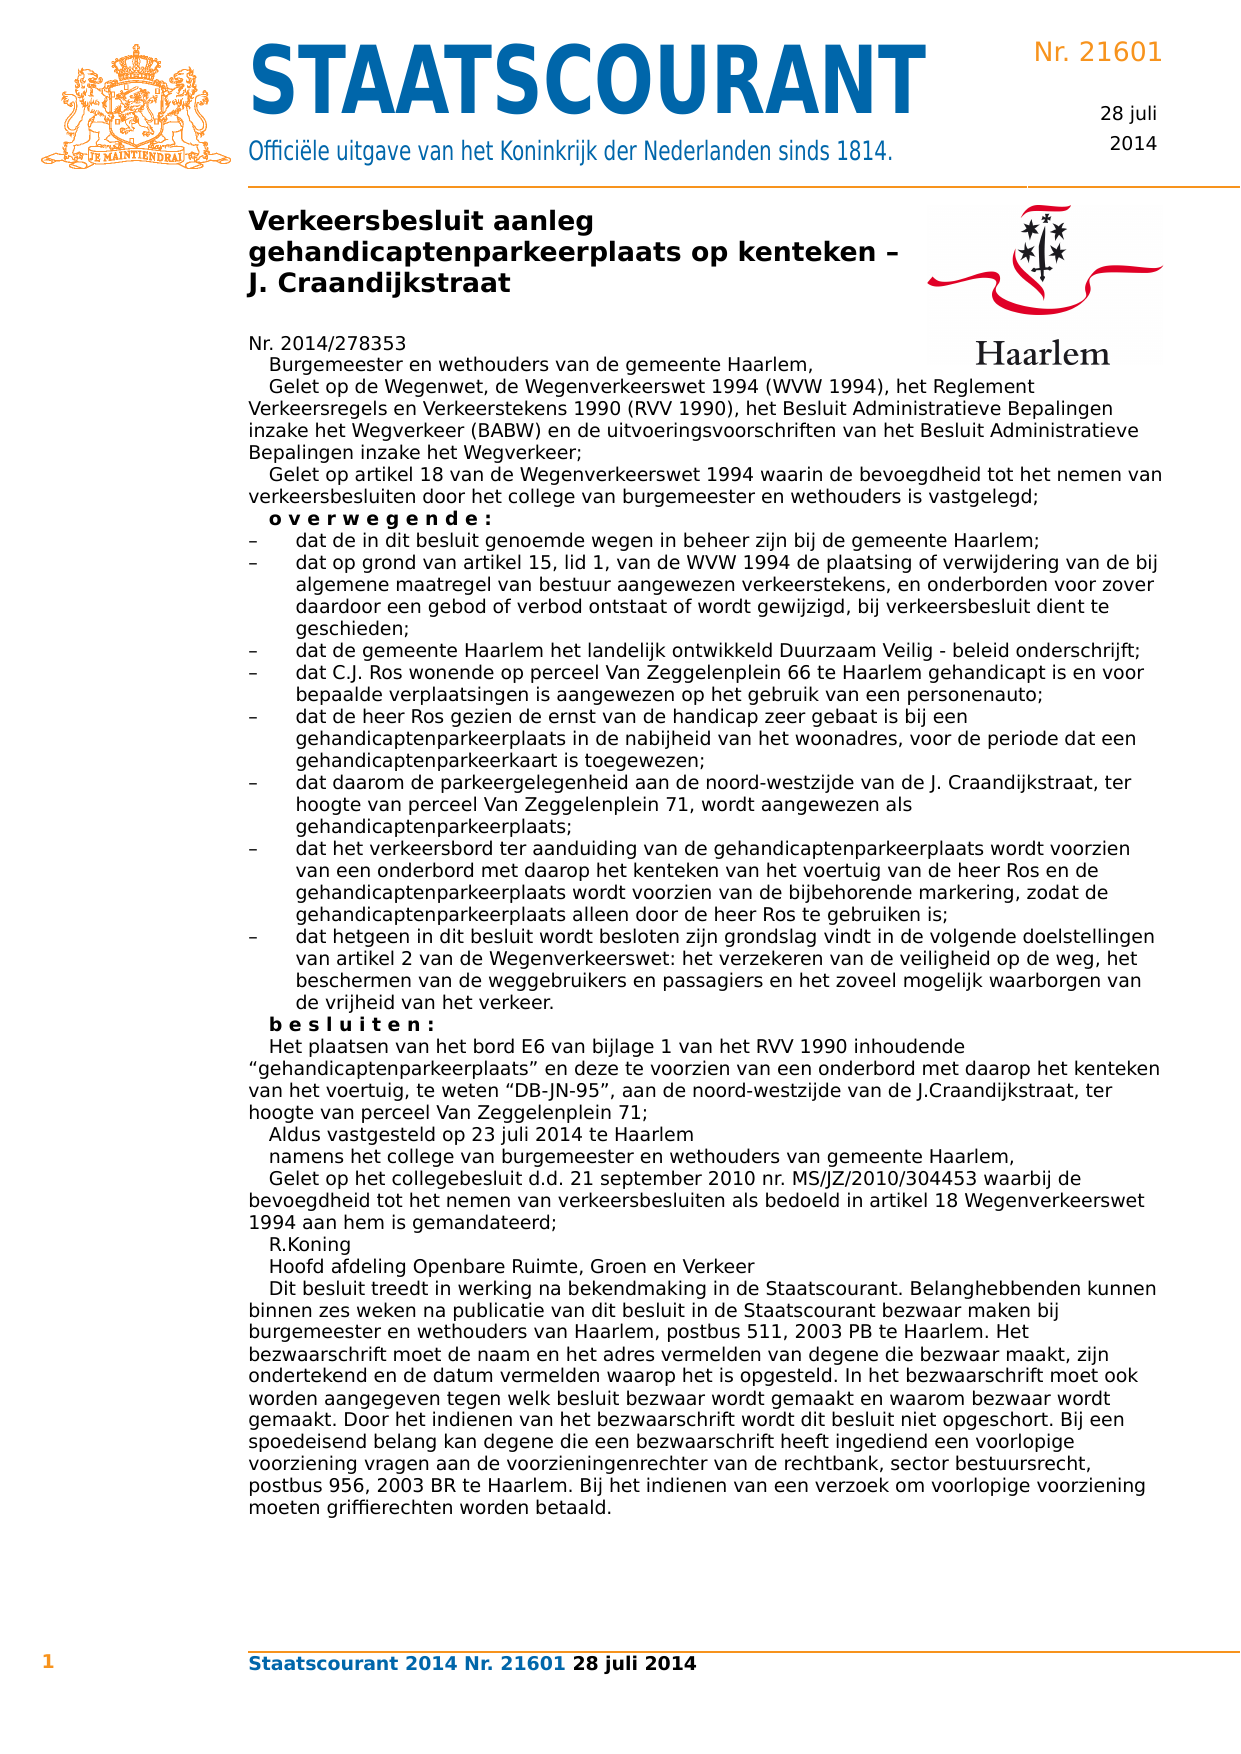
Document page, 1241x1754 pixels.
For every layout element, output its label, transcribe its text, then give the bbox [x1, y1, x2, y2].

list dat C.J. Ros wonende op perceel Van Zeggelenplein 66 te Haarlem gehandicapt is en voor bepaalde verplaatsingen is aangewezen op het gebruik van een personenauto; [248, 662, 1163, 706]
picture [927, 205, 1164, 365]
text Burgemeester en wethouders van de gemeente Haarlem, [248, 354, 1163, 376]
text o v e r w e g e n d e : [248, 508, 1163, 530]
list dat op grond van artikel 15, lid 1, van de WVW 1994 de plaatsing of verwijdering van de bij algemene maatregel van bestuur aangewezen verkeerstekens, en onderborden voor zover daardoor een gebod of verbod ontstaat of wordt gewijzigd, bij verkeersbesluit dient te geschieden; [248, 552, 1163, 640]
text Nr. 2014/278353 [248, 332, 927, 354]
text Aldus vastgesteld op 23 juli 2014 te Haarlem [248, 1124, 1163, 1146]
picture [41, 44, 231, 169]
list dat de in dit besluit genoemde wegen in beheer zijn bij de gemeente Haarlem; [248, 530, 1163, 552]
list dat de gemeente Haarlem het landelijk ontwikkeld Duurzaam Veilig - beleid onderschrijft; [248, 640, 1163, 662]
list dat hetgeen in dit besluit wordt besloten zijn grondslag vindt in de volgende doelstellingen van artikel 2 van de Wegenverkeerswet: het verzekeren van de veiligheid op de weg, het beschermen van de weggebruikers en passagiers en het zoveel mogelijk waarborgen van de vrijheid van het verkeer. [248, 926, 1163, 1014]
list dat het verkeersbord ter aanduiding van de gehandicaptenparkeerplaats wordt voorzien van een onderbord met daarop het kenteken van het voertuig van de heer Ros en de gehandicaptenparkeerplaats wordt voorzien van de bijbehorende markering, zodat de gehandicaptenparkeerplaats alleen door de heer Ros te gebruiken is; [248, 838, 1163, 926]
text Hoofd afdeling Openbare Ruimte, Groen en Verkeer [248, 1256, 1163, 1277]
text Gelet op artikel 18 van de Wegenverkeerswet 1994 waarin de bevoegdheid tot het nemen van verkeersbesluiten door het college van burgemeester en wethouders is vastgelegd; [248, 464, 1163, 508]
text Gelet op het collegebesluit d.d. 21 september 2010 nr. MS/JZ/2010/304453 waarbij de bevoegdheid tot het nemen van verkeersbesluiten als bedoeld in artikel 18 Wegenverkeerswet 1994 aan hem is gemandateerd; [248, 1168, 1163, 1233]
list dat daarom de parkeergelegenheid aan de noord-westzijde van de J. Craandijkstraat, ter hoogte van perceel Van Zeggelenplein 71, wordt aangewezen als gehandicaptenparkeerplaats; [248, 772, 1163, 838]
text Gelet op de Wegenwet, de Wegenverkeerswet 1994 (WVW 1994), het Reglement Verkeersregels en Verkeerstekens 1990 (RVV 1990), het Besluit Administratieve Bepalingen inzake het Wegverkeer (BABW) en de uitvoeringsvoorschriften van het Besluit Administratieve Bepalingen inzake het Wegverkeer; [248, 376, 1163, 464]
text R.Koning [248, 1233, 1163, 1256]
text b e s l u i t e n : [248, 1014, 1163, 1036]
text namens het college van burgemeester en wethouders van gemeente Haarlem, [248, 1146, 1163, 1168]
text Het plaatsen van het bord E6 van bijlage 1 van het RVV 1990 inhoudende “gehandicaptenparkeerplaats” en deze te voorzien van een onderbord met daarop het kenteken van het voertuig, te weten “DB-JN-95”, aan de noord-westzijde van de J.Craandijkstraat, ter hoogte van perceel Van Zeggelenplein 71; [248, 1036, 1163, 1124]
subtitle Verkeersbesluit aanleg gehandicaptenparkeerplaats op kenteken – J. Craandijkstraat [248, 206, 927, 299]
text Dit besluit treedt in werking na bekendmaking in de Staatscourant. Belanghebbenden kunnen binnen zes weken na publicatie van dit besluit in de Staatscourant bezwaar maken bij burgemeester en wethouders van Haarlem, postbus 511, 2003 PB te Haarlem. Het bezwaarschrift moet de naam en het adres vermelden van degene die bezwaar maakt, zijn ondertekend en de datum vermelden waarop het is opgesteld. In het bezwaarschrift moet ook worden aangegeven tegen welk besluit bezwaar wordt gemaakt en waarom bezwaar wordt gemaakt. Door het indienen van het bezwaarschrift wordt dit besluit niet opgeschort. Bij een spoedeisend belang kan degene die een bezwaarschrift heeft ingediend een voorlopige voorziening vragen aan de voorzieningenrechter van de rechtbank, sector bestuursrecht, postbus 956, 2003 BR te Haarlem. Bij het indienen van een verzoek om voorlopige voorziening moeten griffierechten worden betaald. [248, 1277, 1163, 1519]
list dat de heer Ros gezien de ernst van de handicap zeer gebaat is bij een gehandicaptenparkeerplaats in de nabijheid van het woonadres, voor de periode dat een gehandicaptenparkeerkaart is toegewezen; [248, 706, 1163, 772]
